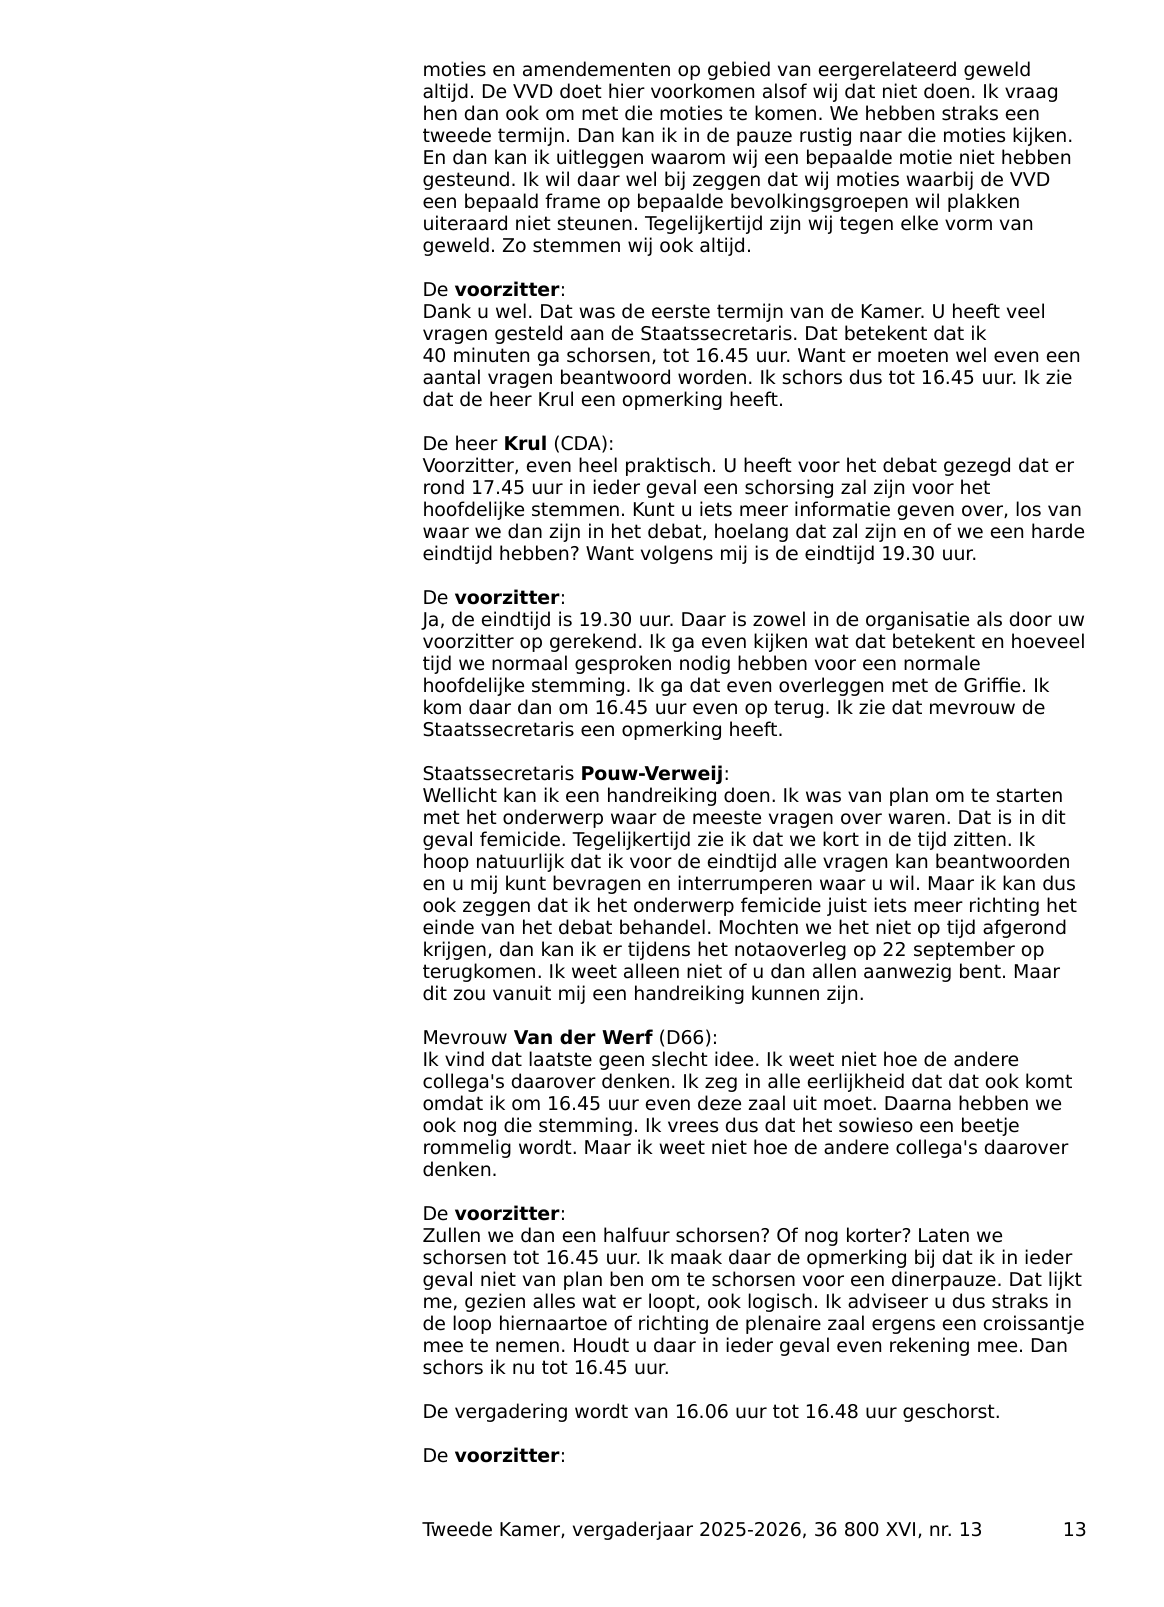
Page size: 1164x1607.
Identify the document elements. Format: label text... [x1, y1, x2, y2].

text Ik vind dat laatste geen slecht idee. Ik weet niet hoe de andere collega's daarover denken. Ik zeg in alle eerlijkheid dat dat ook komt omdat ik om 16.45 uur even deze zaal uit moet. Daarna hebben we ook nog die stemming. Ik vrees dus dat het sowieso een beetje rommelig wordt. Maar ik weet niet hoe de andere collega's daarover denken. [422, 1049, 1087, 1181]
text De heer Krul (CDA): [422, 433, 1087, 455]
text Ja, de eindtijd is 19.30 uur. Daar is zowel in de organisatie als door uw voorzitter op gerekend. Ik ga even kijken wat dat betekent en hoeveel tijd we normaal gesproken nodig hebben voor een normale hoofdelijke stemming. Ik ga dat even overleggen met de Griffie. Ik kom daar dan om 16.45 uur even op terug. Ik zie dat mevrouw de Staatssecretaris een opmerking heeft. [422, 609, 1087, 741]
text De voorzitter: [422, 1445, 1087, 1467]
text De voorzitter: [422, 279, 1087, 301]
text moties en amendementen op gebied van eergerelateerd geweld altijd. De VVD doet hier voorkomen alsof wij dat niet doen. Ik vraag hen dan ook om met die moties te komen. We hebben straks een tweede termijn. Dan kan ik in de pauze rustig naar die moties kijken. En dan kan ik uitleggen waarom wij een bepaalde motie niet hebben gesteund. Ik wil daar wel bij zeggen dat wij moties waarbij de VVD een bepaald frame op bepaalde bevolkingsgroepen wil plakken uiteraard niet steunen. Tegelijkertijd zijn wij tegen elke vorm van geweld. Zo stemmen wij ook altijd. [422, 59, 1087, 257]
text Zullen we dan een halfuur schorsen? Of nog korter? Laten we schorsen tot 16.45 uur. Ik maak daar de opmerking bij dat ik in ieder geval niet van plan ben om te schorsen voor een dinerpauze. Dat lijkt me, gezien alles wat er loopt, ook logisch. Ik adviseer u dus straks in de loop hiernaartoe of richting de plenaire zaal ergens een croissantje mee te nemen. Houdt u daar in ieder geval even rekening mee. Dan schors ik nu tot 16.45 uur. [422, 1225, 1087, 1379]
text Staatssecretaris Pouw-Verweij: [422, 763, 1087, 785]
text Wellicht kan ik een handreiking doen. Ik was van plan om te starten met het onderwerp waar de meeste vragen over waren. Dat is in dit geval femicide. Tegelijkertijd zie ik dat we kort in de tijd zitten. Ik hoop natuurlijk dat ik voor de eindtijd alle vragen kan beantwoorden en u mij kunt bevragen en interrumperen waar u wil. Maar ik kan dus ook zeggen dat ik het onderwerp femicide juist iets meer richting het einde van het debat behandel. Mochten we het niet op tijd afgerond krijgen, dan kan ik er tijdens het notaoverleg op 22 september op terugkomen. Ik weet alleen niet of u dan allen aanwezig bent. Maar dit zou vanuit mij een handreiking kunnen zijn. [422, 785, 1087, 1005]
text De voorzitter: [422, 587, 1087, 609]
text De vergadering wordt van 16.06 uur tot 16.48 uur geschorst. [422, 1401, 1087, 1423]
text Voorzitter, even heel praktisch. U heeft voor het debat gezegd dat er rond 17.45 uur in ieder geval een schorsing zal zijn voor het hoofdelijke stemmen. Kunt u iets meer informatie geven over, los van waar we dan zijn in het debat, hoelang dat zal zijn en of we een harde eindtijd hebben? Want volgens mij is de eindtijd 19.30 uur. [422, 455, 1087, 565]
text Dank u wel. Dat was de eerste termijn van de Kamer. U heeft veel vragen gesteld aan de Staatssecretaris. Dat betekent dat ik 40 minuten ga schorsen, tot 16.45 uur. Want er moeten wel even een aantal vragen beantwoord worden. Ik schors dus tot 16.45 uur. Ik zie dat de heer Krul een opmerking heeft. [422, 301, 1087, 411]
text Mevrouw Van der Werf (D66): [422, 1027, 1087, 1049]
text De voorzitter: [422, 1203, 1087, 1225]
